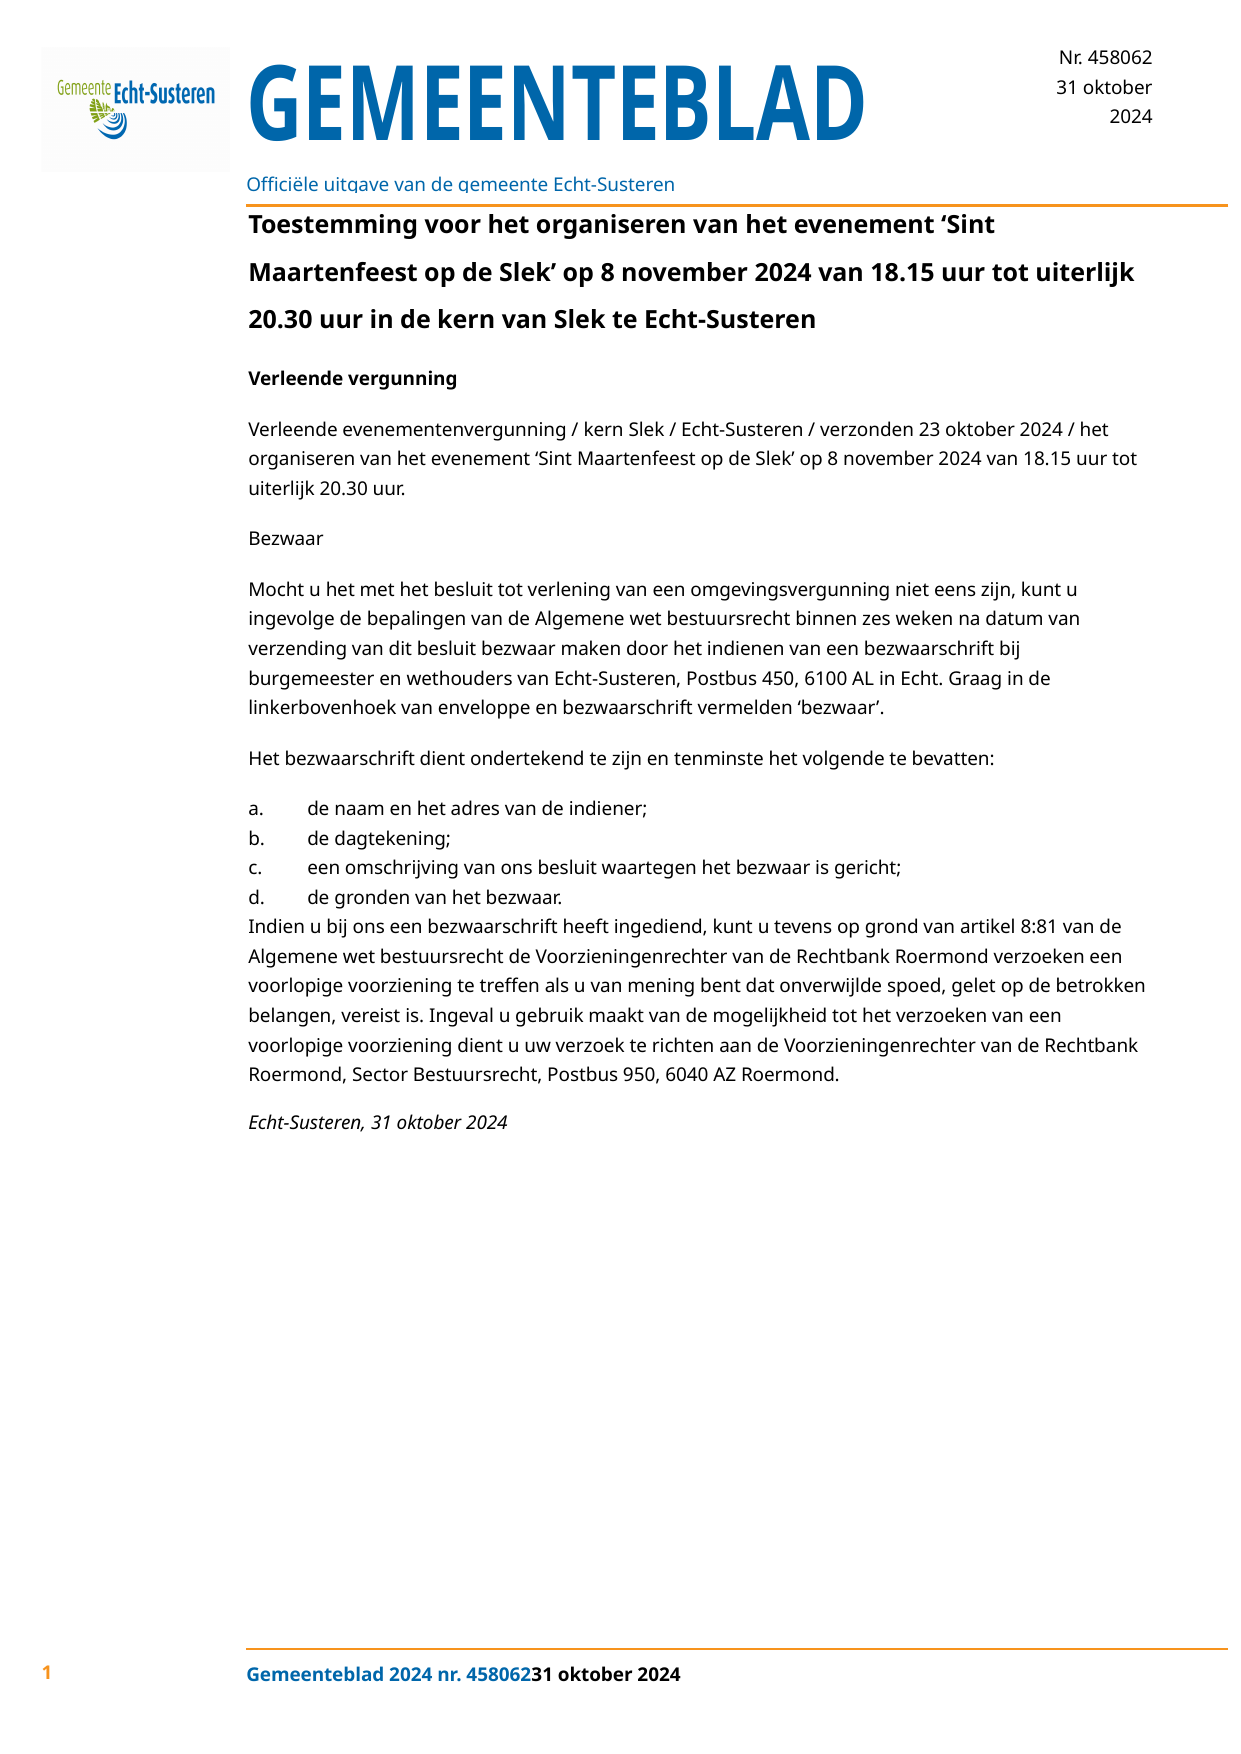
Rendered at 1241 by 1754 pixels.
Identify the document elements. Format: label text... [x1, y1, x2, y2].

text Verleende evenementenvergunning / kern Slek / Echt-Susteren / verzonden 23 oktober 2024 / het organiseren van het evenement ‘Sint Maartenfeest op de Slek’ op 8 november 2024 van 18.15 uur tot uiterlijk 20.30 uur. [248, 416, 1152, 501]
picture [41, 47, 231, 172]
list een omschrijving van ons besluit waartegen het bezwaar is gericht; [248, 854, 1152, 880]
text Toestemming voor het organiseren van het evenement ‘Sint Maartenfeest op de Slek’ op 8 november 2024 van 18.15 uur tot uiterlijk 20.30 uur in de kern van Slek te Echt-Susteren [248, 207, 1152, 336]
text Echt-Susteren, 31 oktober 2024 [248, 1109, 1152, 1135]
text Bezwaar [248, 526, 1152, 551]
text Indien u bij ons een bezwaarschrift heeft ingediend, kunt u tevens op grond van artikel 8:81 van de Algemene wet bestuursrecht de Voorzieningenrechter van de Rechtbank Roermond verzoeken een voorlopige voorziening te treffen als u van mening bent dat onverwijlde spoed, gelet op de betrokken belangen, vereist is. Ingeval u gebruik maakt van de mogelijkheid tot het verzoeken van een voorlopige voorziening dient u uw verzoek te richten aan de Voorzieningenrechter van de Rechtbank Roermond, Sector Bestuursrecht, Postbus 950, 6040 AZ Roermond. [248, 913, 1152, 1087]
text Verleende vergunning [248, 366, 1152, 391]
list de naam en het adres van de indiener; [248, 795, 1152, 821]
list de gronden van het bezwaar. [248, 884, 1152, 909]
text Het bezwaarschrift dient ondertekend te zijn en tenminste het volgende te bevatten: [248, 745, 1152, 770]
text Mocht u het met het besluit tot verlening van een omgevingsvergunning niet eens zijn, kunt u ingevolge de bepalingen van de Algemene wet bestuursrecht binnen zes weken na datum van verzending van dit besluit bezwaar maken door het indienen van een bezwaarschrift bij burgemeester en wethouders van Echt-Susteren, Postbus 450, 6100 AL in Echt. Graag in de linkerbovenhoek van enveloppe en bezwaarschrift vermelden ‘bezwaar’. [248, 576, 1152, 720]
list de dagtekening; [248, 825, 1152, 850]
